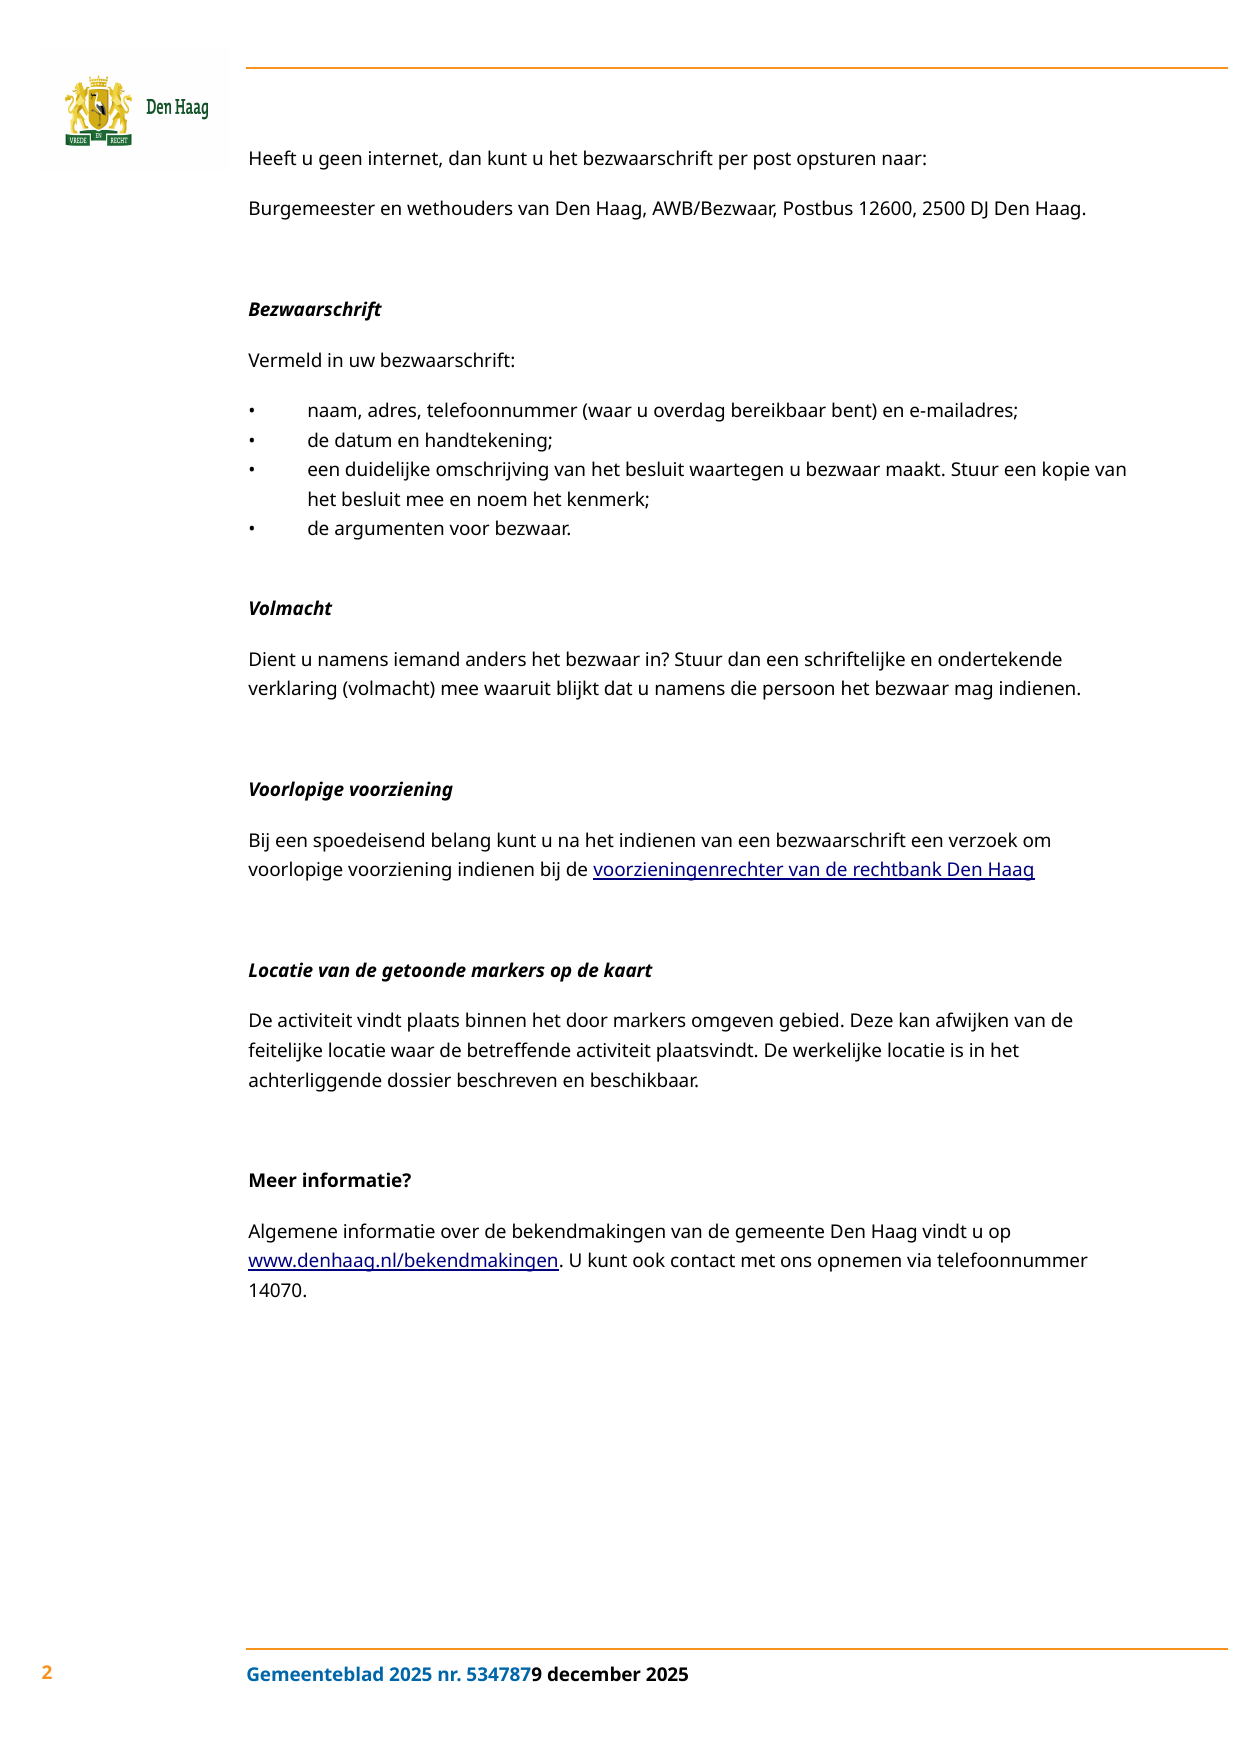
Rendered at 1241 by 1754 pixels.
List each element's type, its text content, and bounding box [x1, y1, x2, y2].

text Heeft u geen internet, dan kunt u het bezwaarschrift per post opsturen naar: [248, 145, 1152, 171]
text Burgemeester en wethouders van Den Haag, AWB/Bezwaar, Postbus 12600, 2500 DJ Den Haag. [248, 196, 1152, 221]
text De activiteit vindt plaats binnen het door markers omgeven gebied. Deze kan afwijken van de feitelijke locatie waar de betreffende activiteit plaatsvindt. De werkelijke locatie is in het achterliggende dossier beschreven en beschikbaar. [248, 1008, 1152, 1093]
picture [41, 47, 231, 172]
list een duidelijke omschrijving van het besluit waartegen u bezwaar maakt. Stuur een kopie van het besluit mee en noem het kenmerk; [248, 456, 1152, 512]
text Locatie van de getoonde markers op de kaart [248, 957, 1152, 983]
text Volmacht [248, 596, 1152, 621]
list de argumenten voor bezwaar. [248, 516, 1152, 541]
text Dient u namens iemand anders het bezwaar in? Stuur dan een schriftelijke en ondertekende verklaring (volmacht) mee waaruit blijkt dat u namens die persoon het bezwaar mag indienen. [248, 646, 1152, 701]
text Meer informatie? [248, 1168, 1152, 1193]
list naam, adres, telefoonnummer (waar u overdag bereikbaar bent) en e-mailadres; [248, 397, 1152, 423]
text Voorlopige voorziening [248, 776, 1152, 802]
text Bij een spoedeisend belang kunt u na het indienen van een bezwaarschrift een verzoek om voorlopige voorziening indienen bij de voorzieningenrechter van de rechtbank Den Haag [248, 827, 1152, 882]
text Vermeld in uw bezwaarschrift: [248, 347, 1152, 373]
list de datum en handtekening; [248, 427, 1152, 453]
text Bezwaarschrift [248, 296, 1152, 322]
text Algemene informatie over de bekendmakingen van de gemeente Den Haag vindt u op www.denhaag.nl/bekendmakingen. U kunt ook contact met ons opnemen via telefoonnummer 14070. [248, 1218, 1152, 1303]
